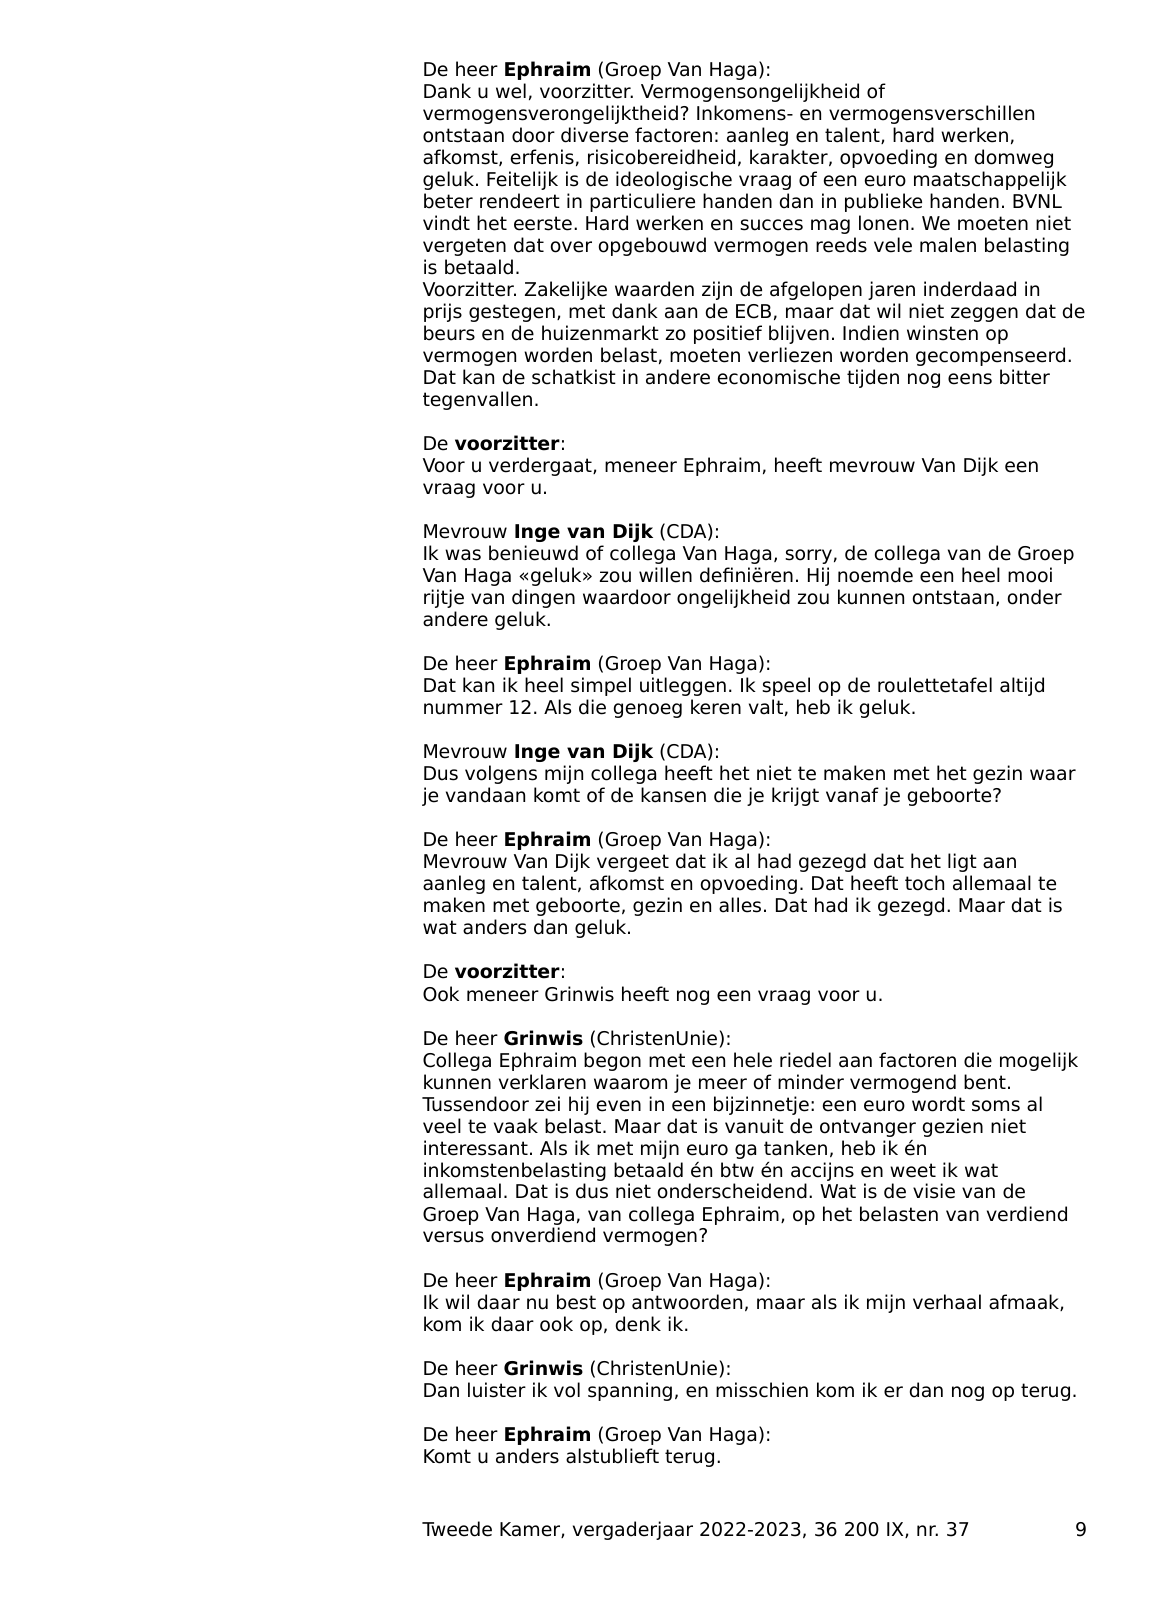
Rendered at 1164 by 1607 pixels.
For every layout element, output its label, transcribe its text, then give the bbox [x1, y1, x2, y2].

text De heer Ephraim (Groep Van Haga): [422, 653, 1087, 675]
text De voorzitter: [422, 433, 1087, 455]
text De heer Grinwis (ChristenUnie): [422, 1358, 1087, 1380]
text De heer Grinwis (ChristenUnie): [422, 1028, 1087, 1049]
text Dank u wel, voorzitter. Vermogensongelijkheid of vermogensverongelijktheid? Inkomens- en vermogensverschillen ontstaan door diverse factoren: aanleg en talent, hard werken, afkomst, erfenis, risicobereidheid, karakter, opvoeding en domweg geluk. Feitelijk is de ideologische vraag of een euro maatschappelijk beter rendeert in particuliere handen dan in publieke handen. BVNL vindt het eerste. Hard werken en succes mag lonen. We moeten niet vergeten dat over opgebouwd vermogen reeds vele malen belasting is betaald. [422, 81, 1087, 279]
text Voorzitter. Zakelijke waarden zijn de afgelopen jaren inderdaad in prijs gestegen, met dank aan de ECB, maar dat wil niet zeggen dat de beurs en de huizenmarkt zo positief blijven. Indien winsten op vermogen worden belast, moeten verliezen worden gecompenseerd. Dat kan de schatkist in andere economische tijden nog eens bitter tegenvallen. [422, 279, 1087, 411]
text Mevrouw Inge van Dijk (CDA): [422, 521, 1087, 543]
text Ik wil daar nu best op antwoorden, maar als ik mijn verhaal afmaak, kom ik daar ook op, denk ik. [422, 1292, 1087, 1336]
text De heer Ephraim (Groep Van Haga): [422, 1269, 1087, 1292]
text De heer Ephraim (Groep Van Haga): [422, 829, 1087, 851]
text De heer Ephraim (Groep Van Haga): [422, 59, 1087, 81]
text Ook meneer Grinwis heeft nog een vraag voor u. [422, 983, 1087, 1005]
text Ik was benieuwd of collega Van Haga, sorry, de collega van de Groep Van Haga «geluk» zou willen definiëren. Hij noemde een heel mooi rijtje van dingen waardoor ongelijkheid zou kunnen ontstaan, onder andere geluk. [422, 543, 1087, 631]
text Dat kan ik heel simpel uitleggen. Ik speel op de roulettetafel altijd nummer 12. Als die genoeg keren valt, heb ik geluk. [422, 675, 1087, 719]
text Mevrouw Inge van Dijk (CDA): [422, 741, 1087, 763]
text Dus volgens mijn collega heeft het niet te maken met het gezin waar je vandaan komt of de kansen die je krijgt vanaf je geboorte? [422, 763, 1087, 807]
text Komt u anders alstublieft terug. [422, 1446, 1087, 1468]
text Collega Ephraim begon met een hele riedel aan factoren die mogelijk kunnen verklaren waarom je meer of minder vermogend bent. Tussendoor zei hij even in een bijzinnetje: een euro wordt soms al veel te vaak belast. Maar dat is vanuit de ontvanger gezien niet interessant. Als ik met mijn euro ga tanken, heb ik én inkomstenbelasting betaald én btw én accijns en weet ik wat allemaal. Dat is dus niet onderscheidend. Wat is de visie van de Groep Van Haga, van collega Ephraim, op het belasten van verdiend versus onverdiend vermogen? [422, 1049, 1087, 1247]
text De voorzitter: [422, 961, 1087, 983]
text De heer Ephraim (Groep Van Haga): [422, 1424, 1087, 1446]
text Dan luister ik vol spanning, en misschien kom ik er dan nog op terug. [422, 1380, 1087, 1402]
text Voor u verdergaat, meneer Ephraim, heeft mevrouw Van Dijk een vraag voor u. [422, 455, 1087, 499]
text Mevrouw Van Dijk vergeet dat ik al had gezegd dat het ligt aan aanleg en talent, afkomst en opvoeding. Dat heeft toch allemaal te maken met geboorte, gezin en alles. Dat had ik gezegd. Maar dat is wat anders dan geluk. [422, 851, 1087, 939]
